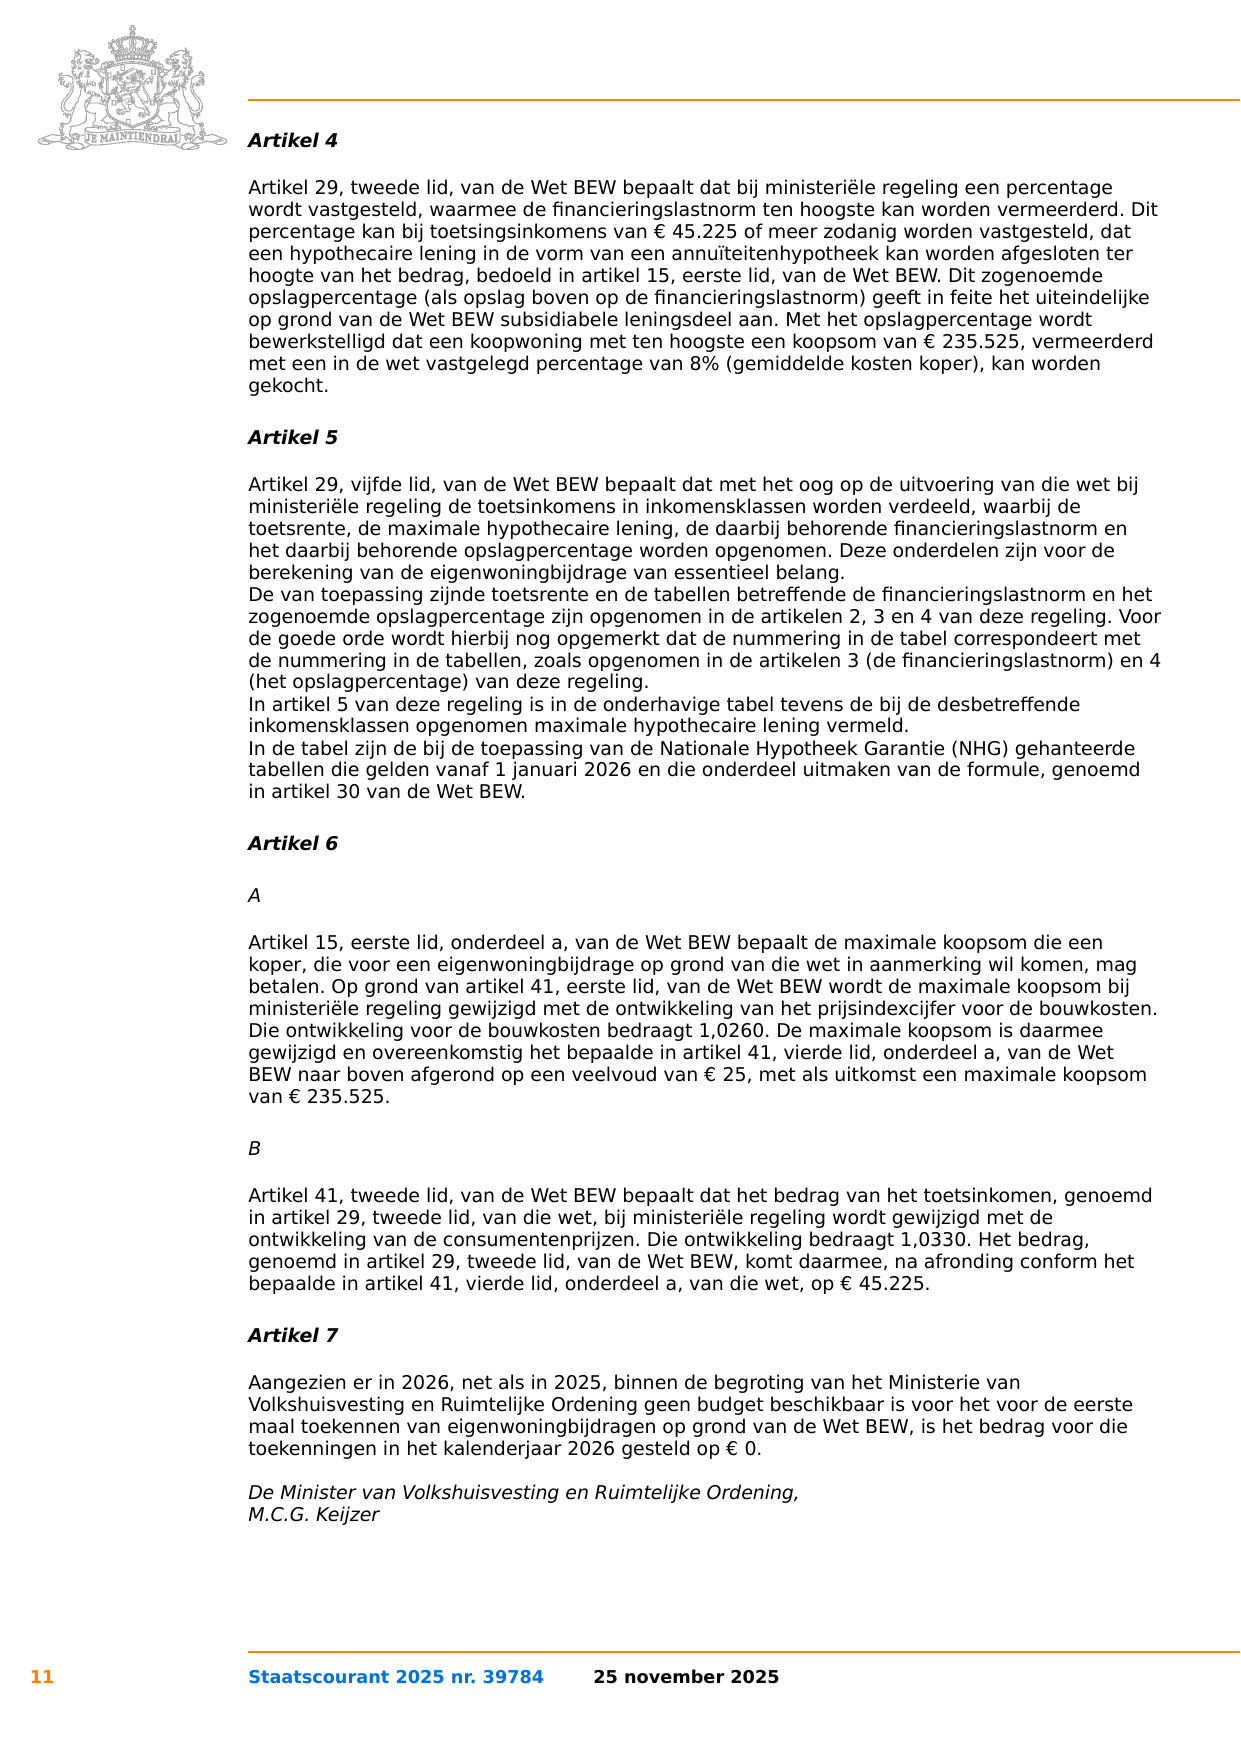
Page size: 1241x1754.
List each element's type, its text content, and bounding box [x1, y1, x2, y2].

text Artikel 41, tweede lid, van de Wet BEW bepaalt dat het bedrag van het toetsinkomen, genoemd in artikel 29, tweede lid, van die wet, bij ministeriële regeling wordt gewijzigd met de ontwikkeling van de consumentenprijzen. Die ontwikkeling bedraagt 1,0330. Het bedrag, genoemd in artikel 29, tweede lid, van de Wet BEW, komt daarmee, na afronding conform het bepaalde in artikel 41, vierde lid, onderdeel a, van die wet, op € 45.225. [248, 1185, 1163, 1295]
subtitle B [248, 1138, 1163, 1160]
text Artikel 29, tweede lid, van de Wet BEW bepaalt dat bij ministeriële regeling een percentage wordt vastgesteld, waarmee de financieringslastnorm ten hoogste kan worden vermeerderd. Dit percentage kan bij toetsingsinkomens van € 45.225 of meer zodanig worden vastgesteld, dat een hypothecaire lening in de vorm van een annuïteitenhypotheek kan worden afgesloten ter hoogte van het bedrag, bedoeld in artikel 15, eerste lid, van de Wet BEW. Dit zogenoemde opslagpercentage (als opslag boven op de financieringslastnorm) geeft in feite het uiteindelijke op grond van de Wet BEW subsidiabele leningsdeel aan. Met het opslagpercentage wordt bewerkstelligd dat een koopwoning met ten hoogste een koopsom van € 235.525, vermeerderd met een in de wet vastgelegd percentage van 8% (gemiddelde kosten koper), kan worden gekocht. [248, 177, 1163, 397]
subtitle Artikel 7 [248, 1325, 1163, 1347]
text Artikel 29, vijfde lid, van de Wet BEW bepaalt dat met het oog op de uitvoering van die wet bij ministeriële regeling de toetsinkomens in inkomensklassen worden verdeeld, waarbij de toetsrente, de maximale hypothecaire lening, de daarbij behorende financieringslastnorm en het daarbij behorende opslagpercentage worden opgenomen. Deze onderdelen zijn voor de berekening van de eigenwoningbijdrage van essentieel belang. [248, 474, 1163, 583]
text In de tabel zijn de bij de toepassing van de Nationale Hypotheek Garantie (NHG) gehanteerde tabellen die gelden vanaf 1 januari 2026 en die onderdeel uitmaken van de formule, genoemd in artikel 30 van de Wet BEW. [248, 737, 1163, 803]
subtitle Artikel 5 [248, 427, 1163, 449]
text Aangezien er in 2026, net als in 2025, binnen de begroting van het Ministerie van Volkshuisvesting en Ruimtelijke Ordening geen budget beschikbaar is voor het voor de eerste maal toekennen van eigenwoningbijdragen op grond van de Wet BEW, is het bedrag voor die toekenningen in het kalenderjaar 2026 gesteld op € 0. [248, 1372, 1163, 1460]
text De van toepassing zijnde toetsrente en de tabellen betreffende de financieringslastnorm en het zogenoemde opslagpercentage zijn opgenomen in de artikelen 2, 3 en 4 van deze regeling. Voor de goede orde wordt hierbij nog opgemerkt dat de nummering in de tabel correspondeert met de nummering in de tabellen, zoals opgenomen in de artikelen 3 (de financieringslastnorm) en 4 (het opslagpercentage) van deze regeling. [248, 583, 1163, 693]
text Artikel 15, eerste lid, onderdeel a, van de Wet BEW bepaalt de maximale koopsom die een koper, die voor een eigenwoningbijdrage op grond van die wet in aanmerking wil komen, mag betalen. Op grond van artikel 41, eerste lid, van de Wet BEW wordt de maximale koopsom bij ministeriële regeling gewijzigd met de ontwikkeling van het prijsindexcijfer voor de bouwkosten. Die ontwikkeling voor de bouwkosten bedraagt 1,0260. De maximale koopsom is daarmee gewijzigd en overeenkomstig het bepaalde in artikel 41, vierde lid, onderdeel a, van de Wet BEW naar boven afgerond op een veelvoud van € 25, met als uitkomst een maximale koopsom van € 235.525. [248, 932, 1163, 1108]
subtitle Artikel 6 [248, 833, 1163, 855]
text De Minister van Volkshuisvesting en Ruimtelijke Ordening, M.C.G. Keijzer [248, 1482, 1163, 1526]
text In artikel 5 van deze regeling is in de onderhavige tabel tevens de bij de desbetreffende inkomensklassen opgenomen maximale hypothecaire lening vermeld. [248, 693, 1163, 737]
subtitle A [248, 885, 1163, 907]
picture [38, 25, 227, 150]
subtitle Artikel 4 [248, 130, 1163, 152]
